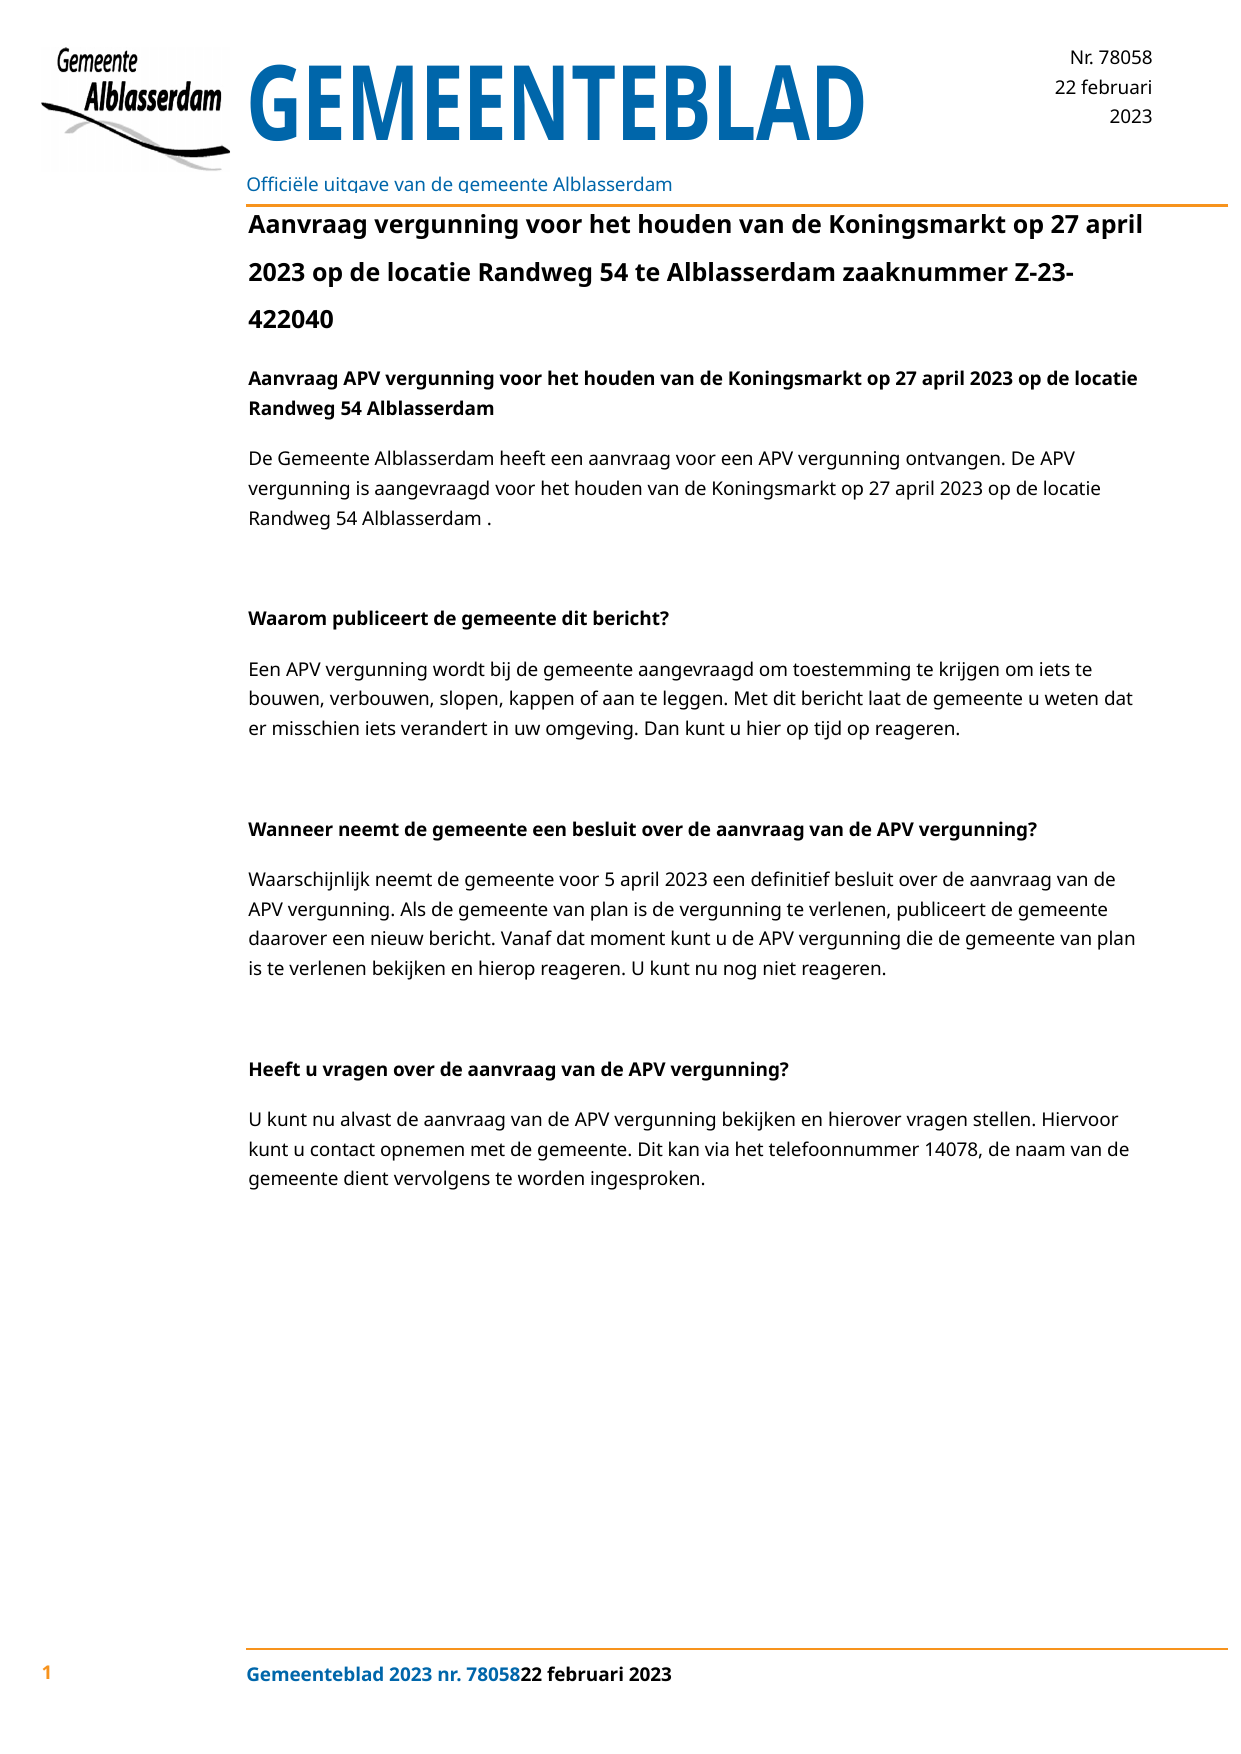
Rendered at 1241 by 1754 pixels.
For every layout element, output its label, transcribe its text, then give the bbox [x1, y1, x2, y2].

picture [41, 47, 231, 172]
text De Gemeente Alblasserdam heeft een aanvraag voor een APV vergunning ontvangen. De APV vergunning is aangevraagd voor het houden van de Koningsmarkt op 27 april 2023 op de locatie Randweg 54 Alblasserdam . [248, 446, 1152, 530]
text Waarom publiceert de gemeente dit bericht? [248, 606, 1152, 631]
text Heeft u vragen over de aanvraag van de APV vergunning? [248, 1056, 1152, 1082]
text Een APV vergunning wordt bij de gemeente aangevraagd om toestemming te krijgen om iets te bouwen, verbouwen, slopen, kappen of aan te leggen. Met dit bericht laat de gemeente u weten dat er misschien iets verandert in uw omgeving. Dan kunt u hier op tijd op reageren. [248, 656, 1152, 741]
text Waarschijnlijk neemt de gemeente voor 5 april 2023 een definitief besluit over de aanvraag van de APV vergunning. Als de gemeente van plan is de vergunning te verlenen, publiceert de gemeente daarover een nieuw bericht. Vanaf dat moment kunt u de APV vergunning die de gemeente van plan is te verlenen bekijken en hierop reageren. U kunt nu nog niet reageren. [248, 866, 1152, 981]
text Wanneer neemt de gemeente een besluit over de aanvraag van de APV vergunning? [248, 816, 1152, 842]
text Aanvraag vergunning voor het houden van de Koningsmarkt op 27 april 2023 op de locatie Randweg 54 te Alblasserdam zaaknummer Z-23-422040 [248, 207, 1152, 336]
text U kunt nu alvast de aanvraag van de APV vergunning bekijken en hierover vragen stellen. Hiervoor kunt u contact opnemen met de gemeente. Dit kan via het telefoonnummer 14078, de naam van de gemeente dient vervolgens te worden ingesproken. [248, 1106, 1152, 1191]
text Aanvraag APV vergunning voor het houden van de Koningsmarkt op 27 april 2023 op de locatie Randweg 54 Alblasserdam [248, 366, 1152, 421]
